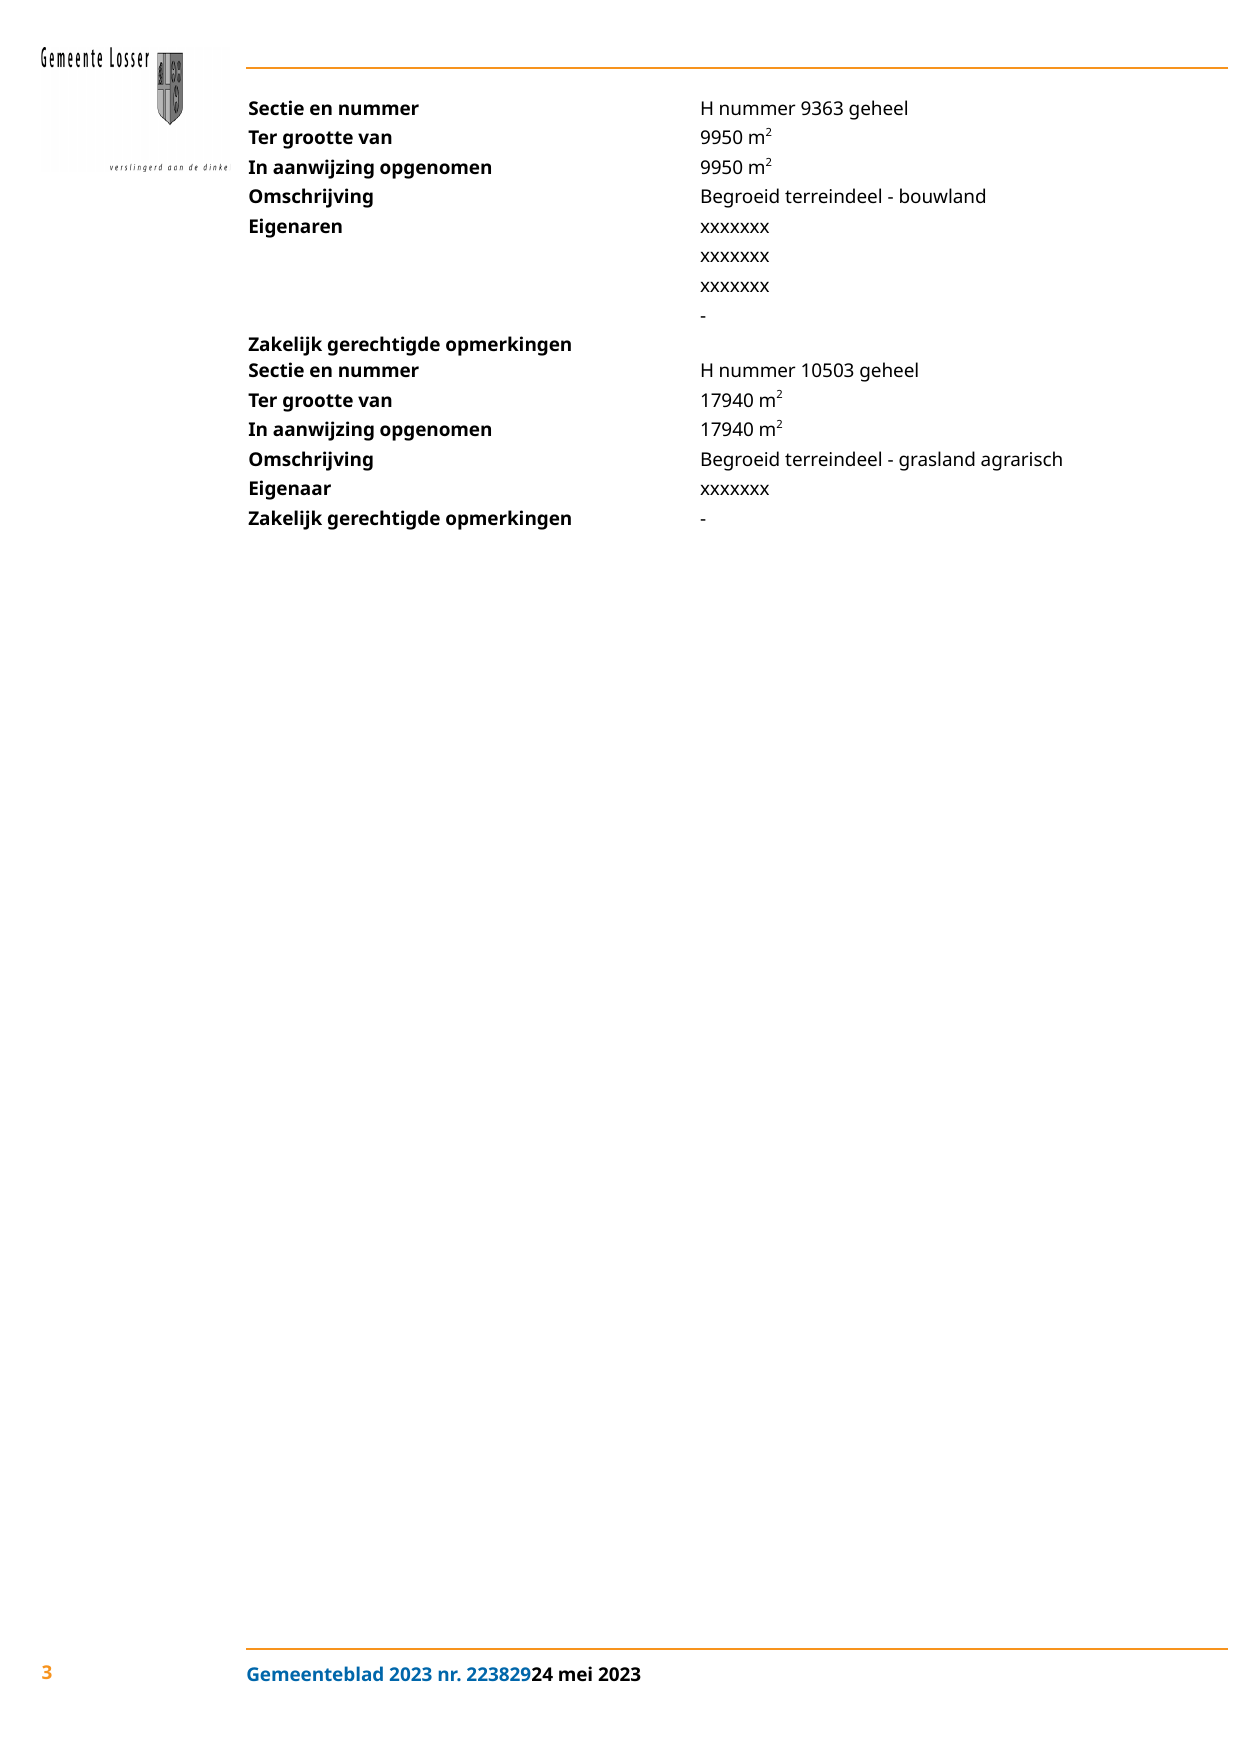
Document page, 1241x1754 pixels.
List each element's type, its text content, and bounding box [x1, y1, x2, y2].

table_cell H nummer 10503 geheel 17940 m2 17940 m2 Begroeid terreindeel - grasland agrarisch xxxxxxx - [700, 357, 1152, 531]
table_cell Sectie en nummer Ter grootte van In aanwijzing opgenomen Omschrijving Eigenaar Zakelijk gerechtigde opmerkingen [248, 357, 700, 531]
table_cell Sectie en nummer Ter grootte van In aanwijzing opgenomen Omschrijving Eigenaren Zakelijk gerechtigde opmerkingen [248, 95, 700, 357]
picture [41, 47, 231, 172]
table_cell H nummer 9363 geheel 9950 m2 9950 m2 Begroeid terreindeel - bouwland xxxxxxx xxxxxxx xxxxxxx - [700, 95, 1152, 357]
